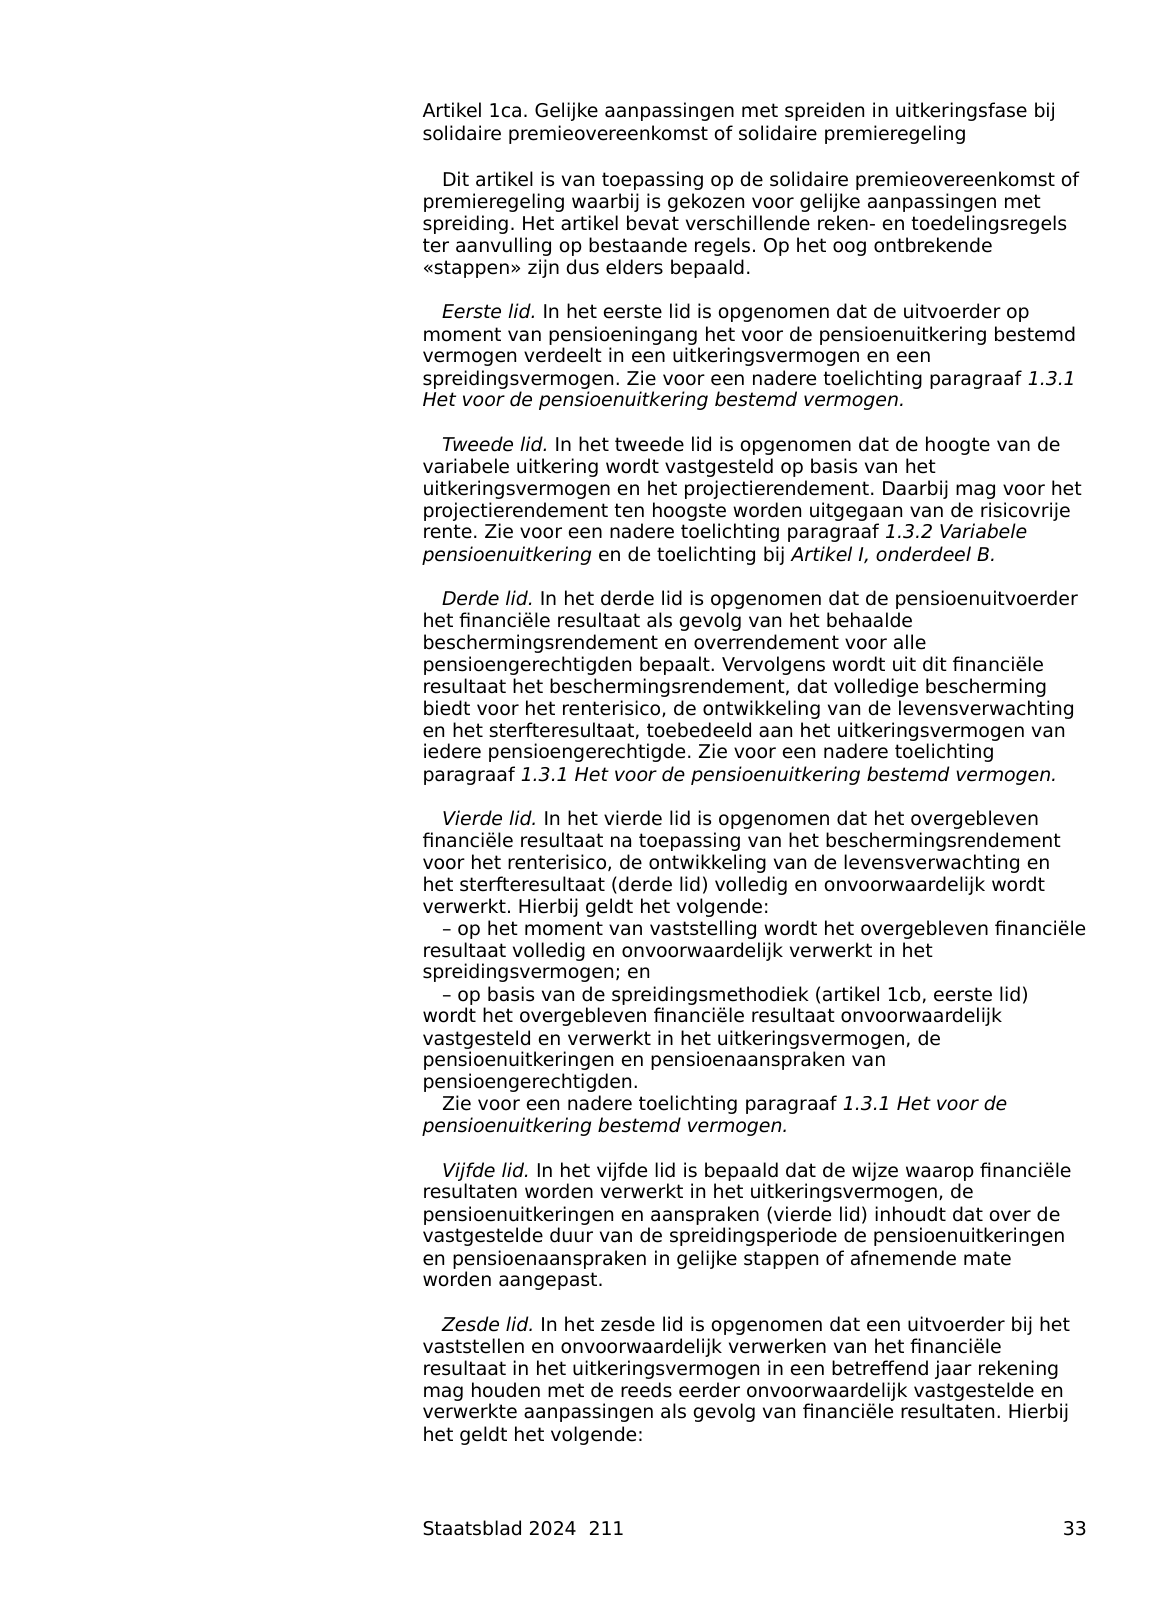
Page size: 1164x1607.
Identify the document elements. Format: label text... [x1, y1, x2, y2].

text Dit artikel is van toepassing op de solidaire premieovereenkomst of premieregeling waarbij is gekozen voor gelijke aanpassingen met spreiding. Het artikel bevat verschillende reken- en toedelingsregels ter aanvulling op bestaande regels. Op het oog ontbrekende «stappen» zijn dus elders bepaald. [422, 169, 1087, 279]
text – op het moment van vaststelling wordt het overgebleven financiële resultaat volledig en onvoorwaardelijk verwerkt in het spreidingsvermogen; en [422, 917, 1087, 983]
subtitle Artikel 1ca. Gelijke aanpassingen met spreiden in uitkeringsfase bij solidaire premieovereenkomst of solidaire premieregeling [422, 100, 1087, 144]
text Vierde lid. In het vierde lid is opgenomen dat het overgebleven financiële resultaat na toepassing van het beschermingsrendement voor het renterisico, de ontwikkeling van de levensverwachting en het sterfteresultaat (derde lid) volledig en onvoorwaardelijk wordt verwerkt. Hierbij geldt het volgende: [422, 808, 1087, 917]
text Vijfde lid. In het vijfde lid is bepaald dat de wijze waarop financiële resultaten worden verwerkt in het uitkeringsvermogen, de pensioenuitkeringen en aanspraken (vierde lid) inhoudt dat over de vastgestelde duur van de spreidingsperiode de pensioenuitkeringen en pensioenaanspraken in gelijke stappen of afnemende mate worden aangepast. [422, 1159, 1087, 1291]
text Derde lid. In het derde lid is opgenomen dat de pensioenuitvoerder het financiële resultaat als gevolg van het behaalde beschermingsrendement en overrendement voor alle pensioengerechtigden bepaalt. Vervolgens wordt uit dit financiële resultaat het beschermingsrendement, dat volledige bescherming biedt voor het renterisico, de ontwikkeling van de levensverwachting en het sterfteresultaat, toebedeeld aan het uitkeringsvermogen van iedere pensioengerechtigde. Zie voor een nadere toelichting paragraaf 1.3.1 Het voor de pensioenuitkering bestemd vermogen. [422, 588, 1087, 785]
text – op basis van de spreidingsmethodiek (artikel 1cb, eerste lid) wordt het overgebleven financiële resultaat onvoorwaardelijk vastgesteld en verwerkt in het uitkeringsvermogen, de pensioenuitkeringen en pensioenaanspraken van pensioengerechtigden. [422, 983, 1087, 1093]
text Eerste lid. In het eerste lid is opgenomen dat de uitvoerder op moment van pensioeningang het voor de pensioenuitkering bestemd vermogen verdeelt in een uitkeringsvermogen en een spreidingsvermogen. Zie voor een nadere toelichting paragraaf 1.3.1 Het voor de pensioenuitkering bestemd vermogen. [422, 301, 1087, 411]
text Tweede lid. In het tweede lid is opgenomen dat de hoogte van de variabele uitkering wordt vastgesteld op basis van het uitkeringsvermogen en het projectierendement. Daarbij mag voor het projectierendement ten hoogste worden uitgegaan van de risicovrije rente. Zie voor een nadere toelichting paragraaf 1.3.2 Variabele pensioenuitkering en de toelichting bij Artikel I, onderdeel B. [422, 433, 1087, 565]
text Zesde lid. In het zesde lid is opgenomen dat een uitvoerder bij het vaststellen en onvoorwaardelijk verwerken van het financiële resultaat in het uitkeringsvermogen in een betreffend jaar rekening mag houden met de reeds eerder onvoorwaardelijk vastgestelde en verwerkte aanpassingen als gevolg van financiële resultaten. Hierbij het geldt het volgende: [422, 1313, 1087, 1445]
text Zie voor een nadere toelichting paragraaf 1.3.1 Het voor de pensioenuitkering bestemd vermogen. [422, 1093, 1087, 1137]
